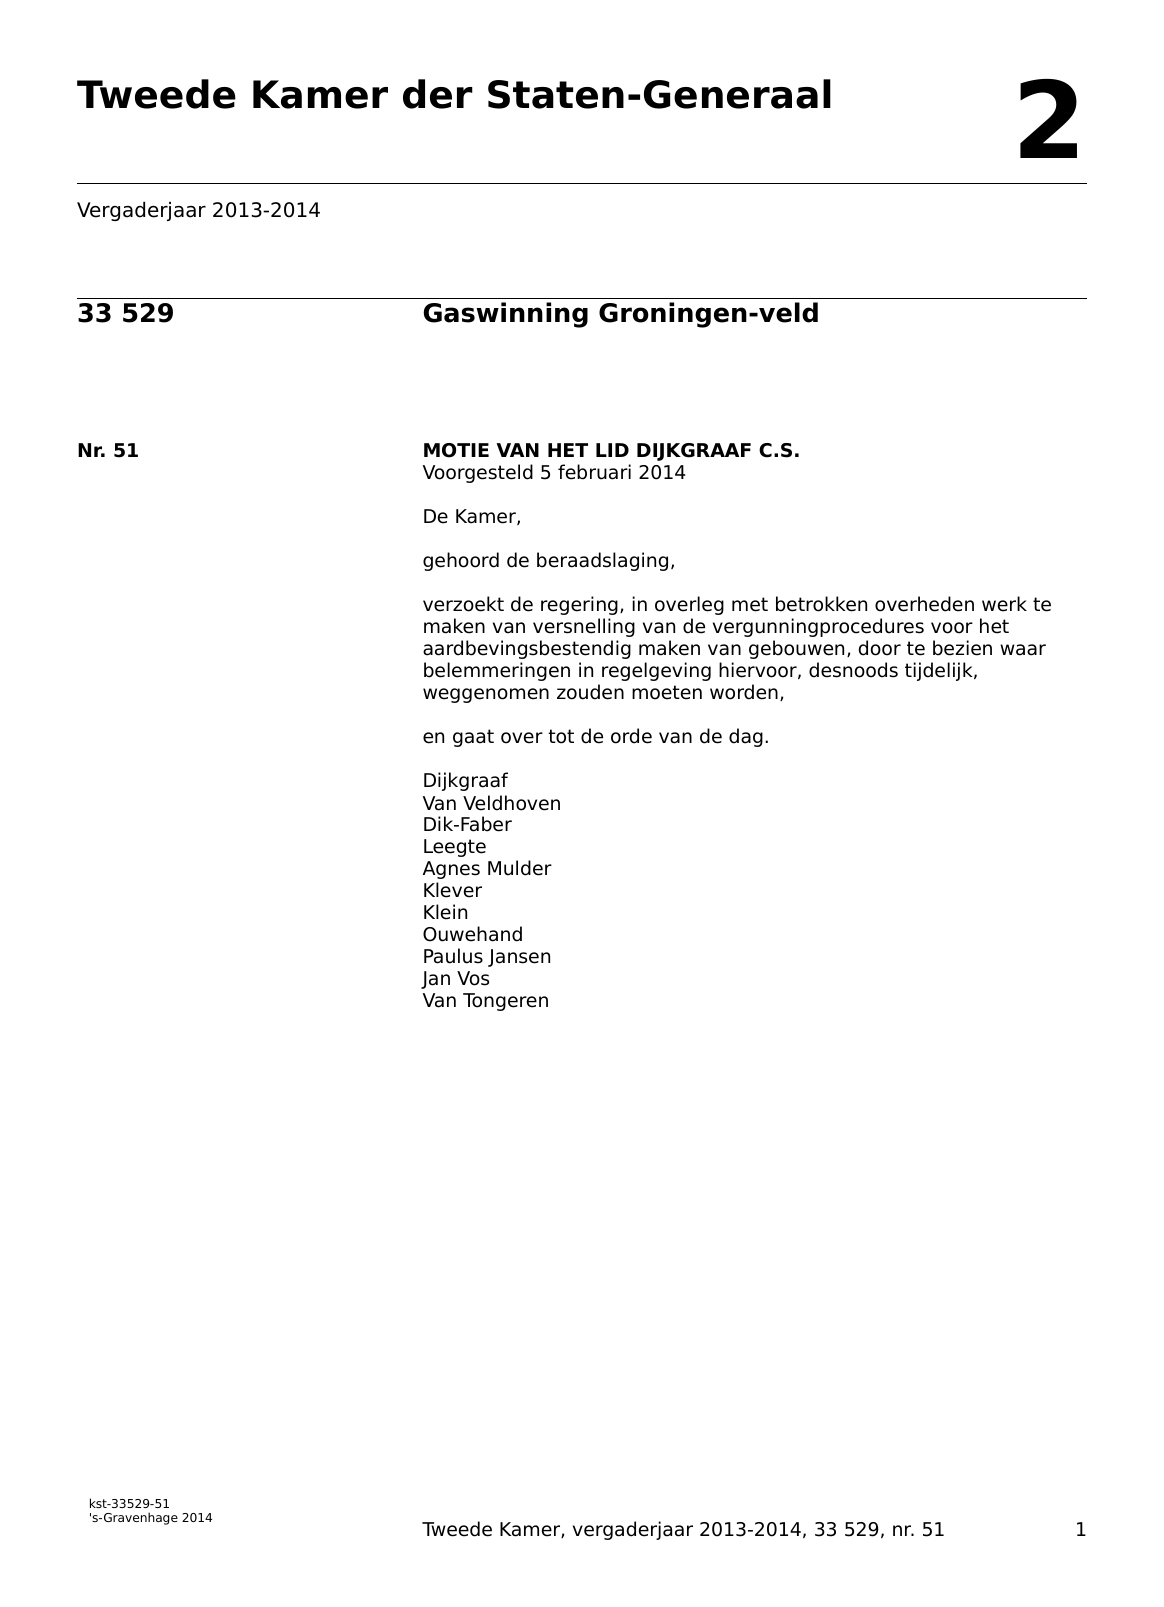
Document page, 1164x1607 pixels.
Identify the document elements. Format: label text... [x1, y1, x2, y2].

text Ouwehand [422, 924, 1087, 946]
table_header 2 [886, 59, 1087, 183]
text Van Tongeren [422, 990, 1087, 1012]
text Jan Vos [422, 968, 1087, 990]
text Paulus Jansen [422, 946, 1087, 968]
text De Kamer, [422, 506, 1087, 528]
text Klein [422, 902, 1087, 924]
text Voorgesteld 5 februari 2014 [422, 462, 1087, 484]
text Dijkgraaf [422, 770, 1087, 792]
text en gaat over tot de orde van de dag. [422, 726, 1087, 748]
text Van Veldhoven [422, 792, 1087, 814]
text kst-33529-51 [88, 1497, 323, 1511]
text gehoord de beraadslaging, [422, 550, 1087, 572]
text Dik-Faber [422, 814, 1087, 836]
text verzoekt de regering, in overleg met betrokken overheden werk te maken van versnelling van de vergunningprocedures voor het aardbevingsbestendig maken van gebouwen, door te bezien waar belemmeringen in regelgeving hiervoor, desnoods tijdelijk, weggenomen zouden moeten worden, [422, 594, 1087, 704]
text Klever [422, 880, 1087, 902]
text Leegte [422, 836, 1087, 858]
table_cell Vergaderjaar 2013-2014 [77, 184, 1087, 298]
text 's-Gravenhage 2014 [88, 1511, 323, 1525]
subtitle 33 529 Gaswinning Groningen-veld [77, 299, 1087, 329]
subtitle Nr. 51 MOTIE VAN HET LID DIJKGRAAF C.S. [77, 440, 1087, 462]
table_header Tweede Kamer der Staten-Generaal [77, 59, 886, 183]
text Agnes Mulder [422, 858, 1087, 880]
